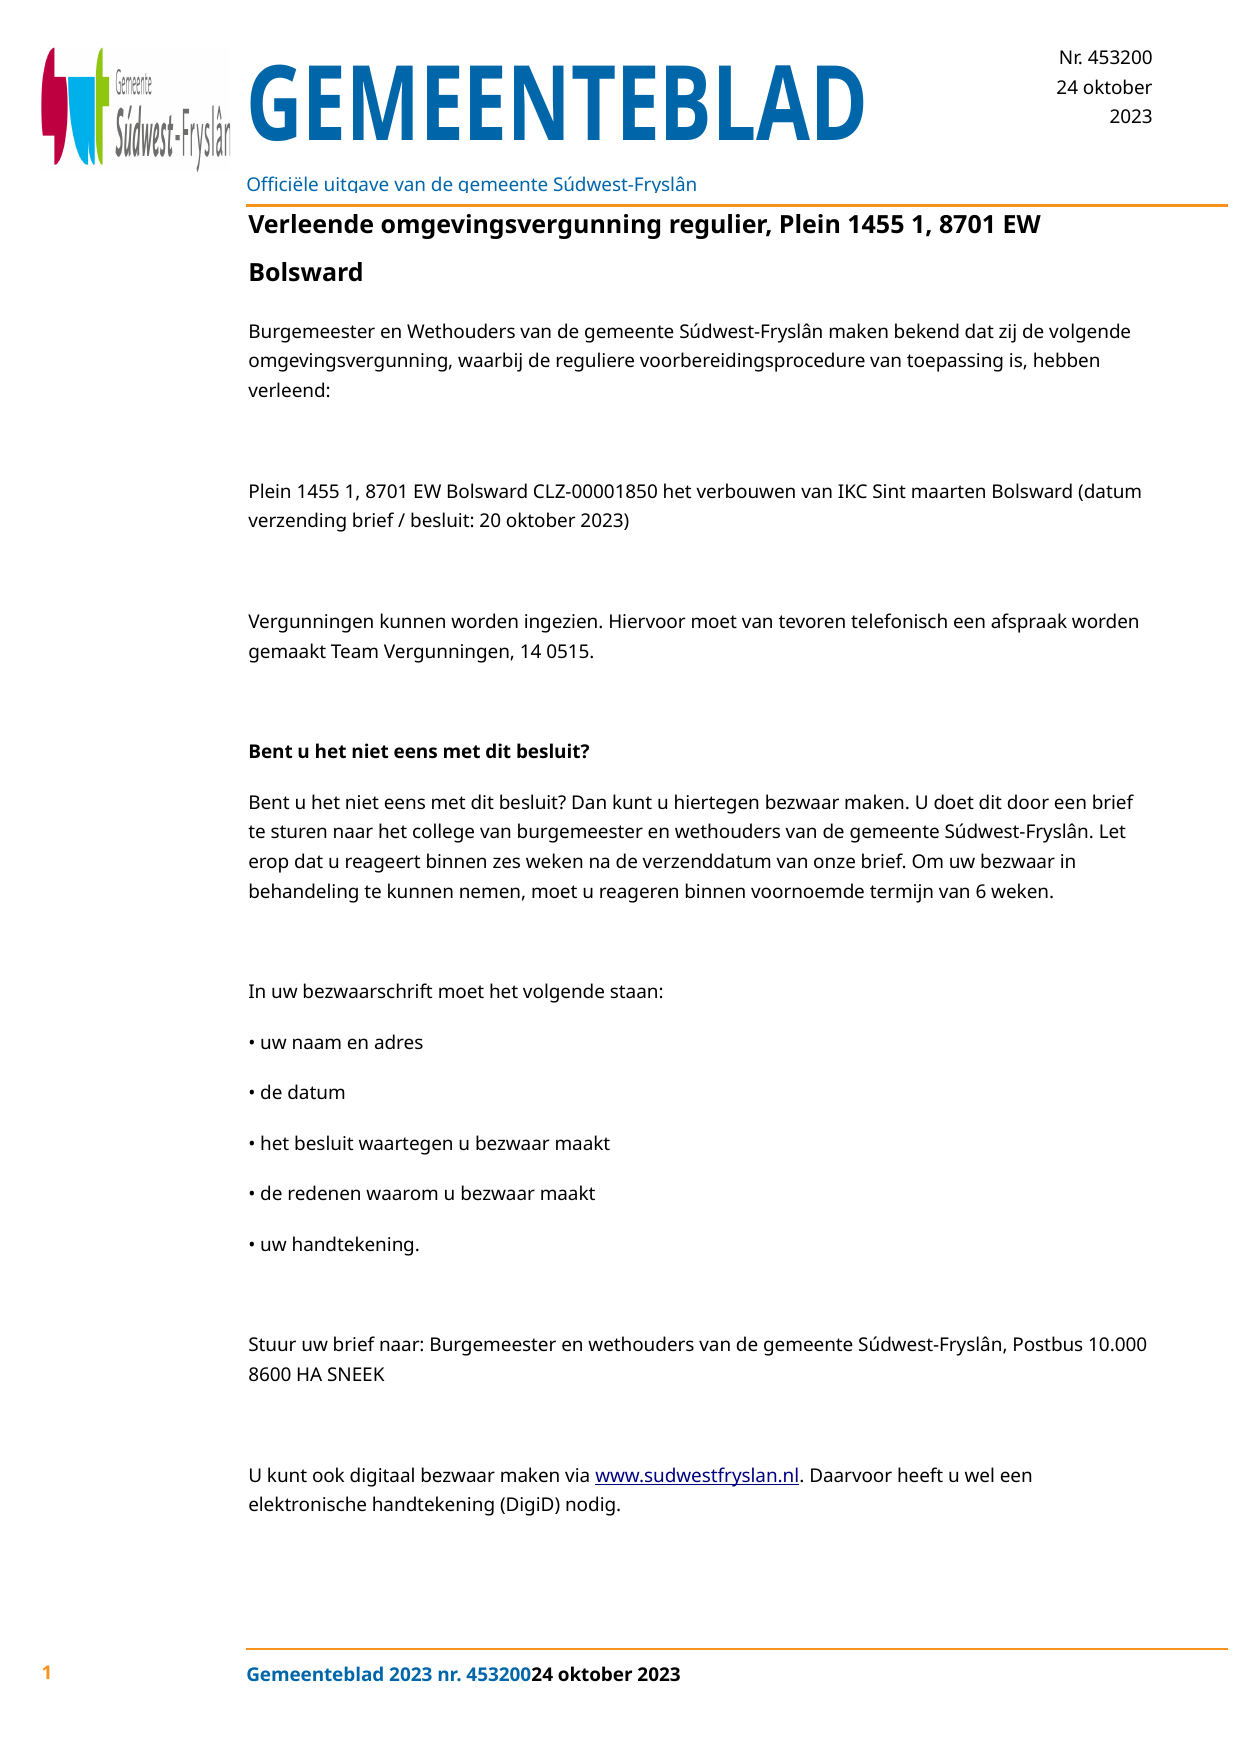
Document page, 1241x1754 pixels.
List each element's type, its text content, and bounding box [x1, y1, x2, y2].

text Bent u het niet eens met dit besluit? [248, 739, 1152, 764]
text • het besluit waartegen u bezwaar maakt [248, 1130, 1152, 1156]
text Verleende omgevingsvergunning regulier, Plein 1455 1, 8701 EW Bolsward [248, 207, 1152, 288]
text Plein 1455 1, 8701 EW Bolsward CLZ-00001850 het verbouwen van IKC Sint maarten Bolsward (datum verzending brief / besluit: 20 oktober 2023) [248, 478, 1152, 533]
text • uw naam en adres [248, 1029, 1152, 1055]
picture [41, 47, 231, 172]
text • uw handtekening. [248, 1231, 1152, 1257]
text In uw bezwaarschrift moet het volgende staan: [248, 979, 1152, 1004]
text Stuur uw brief naar: Burgemeester en wethouders van de gemeente Súdwest-Fryslân, Postbus 10.000 8600 HA SNEEK [248, 1332, 1152, 1387]
text Bent u het niet eens met dit besluit? Dan kunt u hiertegen bezwaar maken. U doet dit door een brief te sturen naar het college van burgemeester en wethouders van de gemeente Súdwest-Fryslân. Let erop dat u reageert binnen zes weken na de verzenddatum van onze brief. Om uw bezwaar in behandeling te kunnen nemen, moet u reageren binnen voornoemde termijn van 6 weken. [248, 789, 1152, 904]
text Vergunningen kunnen worden ingezien. Hiervoor moet van tevoren telefonisch een afspraak worden gemaakt Team Vergunningen, 14 0515. [248, 608, 1152, 664]
text • de redenen waarom u bezwaar maakt [248, 1180, 1152, 1206]
text U kunt ook digitaal bezwaar maken via www.sudwestfryslan.nl. Daarvoor heeft u wel een elektronische handtekening (DigiD) nodig. [248, 1462, 1152, 1517]
text Burgemeester en Wethouders van de gemeente Súdwest-Fryslân maken bekend dat zij de volgende omgevingsvergunning, waarbij de reguliere voorbereidingsprocedure van toepassing is, hebben verleend: [248, 318, 1152, 403]
text • de datum [248, 1079, 1152, 1105]
